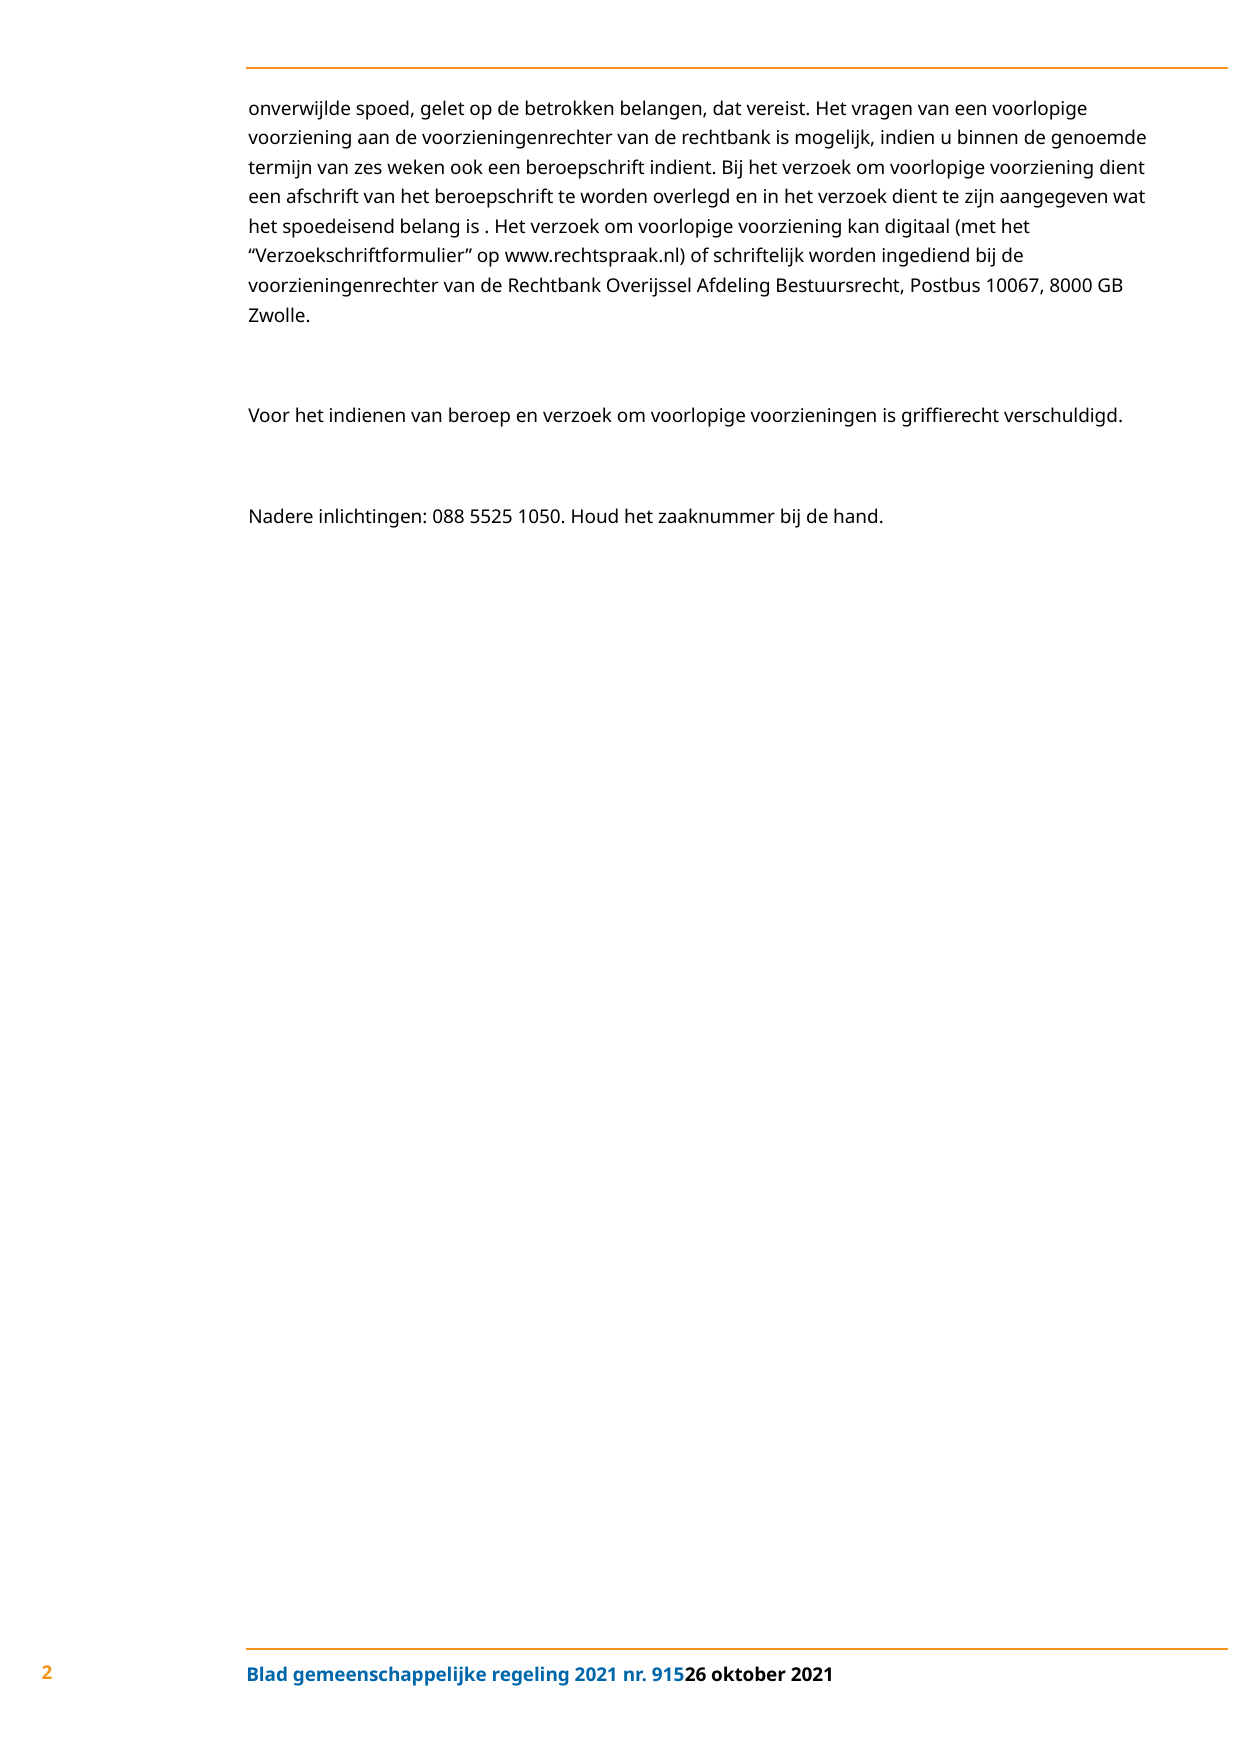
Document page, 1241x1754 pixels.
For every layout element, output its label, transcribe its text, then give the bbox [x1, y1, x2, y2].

text onverwijlde spoed, gelet op de betrokken belangen, dat vereist. Het vragen van een voorlopige voorziening aan de voorzieningenrechter van de rechtbank is mogelijk, indien u binnen de genoemde termijn van zes weken ook een beroepschrift indient. Bij het verzoek om voorlopige voorziening dient een afschrift van het beroepschrift te worden overlegd en in het verzoek dient te zijn aangegeven wat het spoedeisend belang is . Het verzoek om voorlopige voorziening kan digitaal (met het “Verzoekschriftformulier” op www.rechtspraak.nl) of schriftelijk worden ingediend bij de voorzieningenrechter van de Rechtbank Overijssel Afdeling Bestuursrecht, Postbus 10067, 8000 GB Zwolle. [248, 95, 1152, 328]
text Nadere inlichtingen: 088 5525 1050. Houd het zaaknummer bij de hand. [248, 503, 1152, 529]
picture [41, 47, 231, 172]
text Voor het indienen van beroep en verzoek om voorlopige voorzieningen is griffierecht verschuldigd. [248, 403, 1152, 428]
